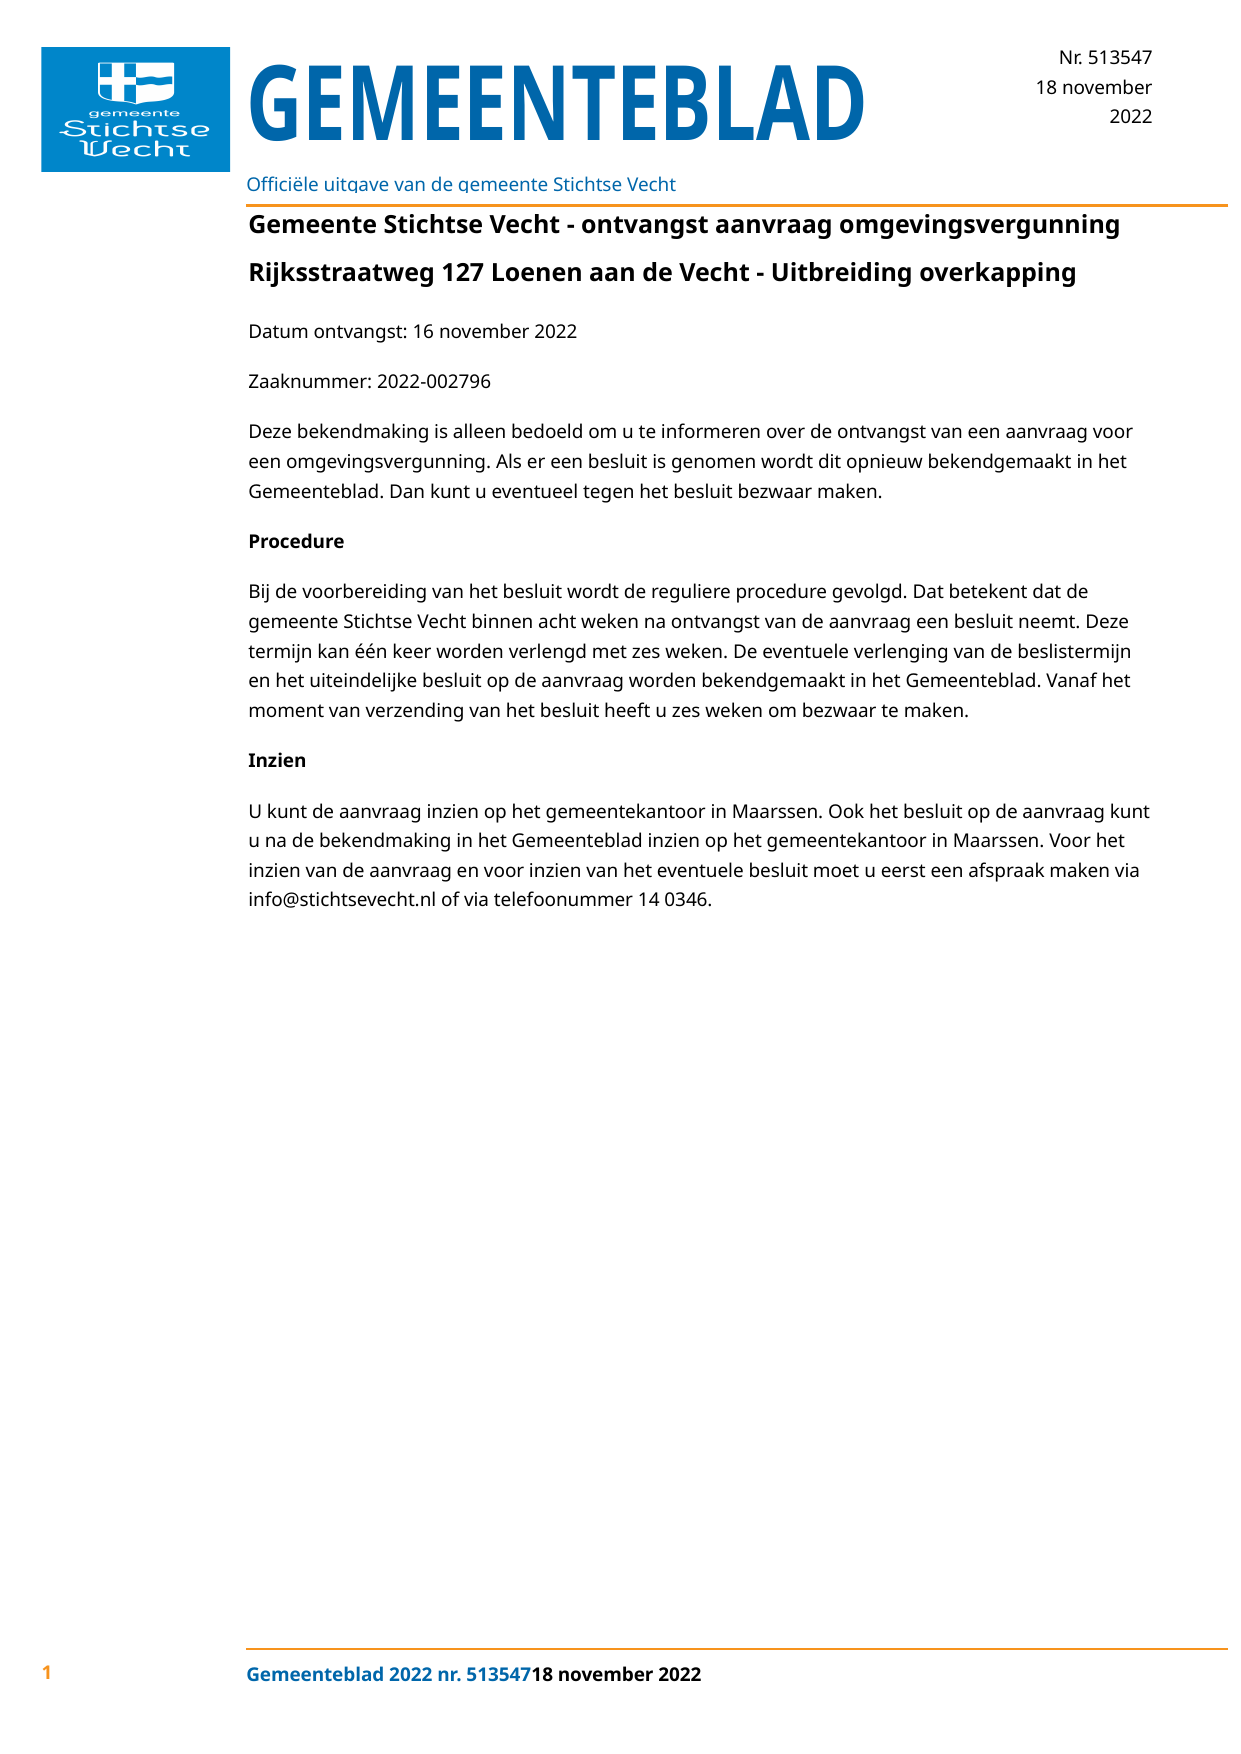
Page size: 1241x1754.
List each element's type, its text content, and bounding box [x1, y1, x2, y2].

text Datum ontvangst: 16 november 2022 [248, 318, 1152, 344]
picture [137, 63, 174, 103]
text Inzien [248, 747, 1152, 773]
picture [99, 63, 135, 101]
text Procedure [248, 528, 1152, 554]
text Deze bekendmaking is alleen bedoeld om u te informeren over de ontvangst van een aanvraag voor een omgevingsvergunning. Als er een besluit is genomen wordt dit opnieuw bekendgemaakt in het Gemeenteblad. Dan kunt u eventueel tegen het besluit bezwaar maken. [248, 419, 1152, 504]
text Bij de voorbereiding van het besluit wordt de reguliere procedure gevolgd. Dat betekent dat de gemeente Stichtse Vecht binnen acht weken na ontvangst van de aanvraag een besluit neemt. Deze termijn kan één keer worden verlengd met zes weken. De eventuele verlenging van de beslistermijn en het uiteindelijke besluit op de aanvraag worden bekendgemaakt in het Gemeenteblad. Vanaf het moment van verzending van het besluit heeft u zes weken om bezwaar te maken. [248, 579, 1152, 723]
text Gemeente Stichtse Vecht - ontvangst aanvraag omgevingsvergunning Rijksstraatweg 127 Loenen aan de Vecht - Uitbreiding overkapping [248, 207, 1152, 288]
text U kunt de aanvraag inzien op het gemeentekantoor in Maarssen. Ook het besluit op de aanvraag kunt u na de bekendmaking in het Gemeenteblad inzien op het gemeentekantoor in Maarssen. Voor het inzien van de aanvraag en voor inzien van het eventuele besluit moet u eerst een afspraak maken via info@stichtsevecht.nl of via telefoonummer 14 0346. [248, 798, 1152, 912]
text Zaaknummer: 2022-002796 [248, 368, 1152, 394]
